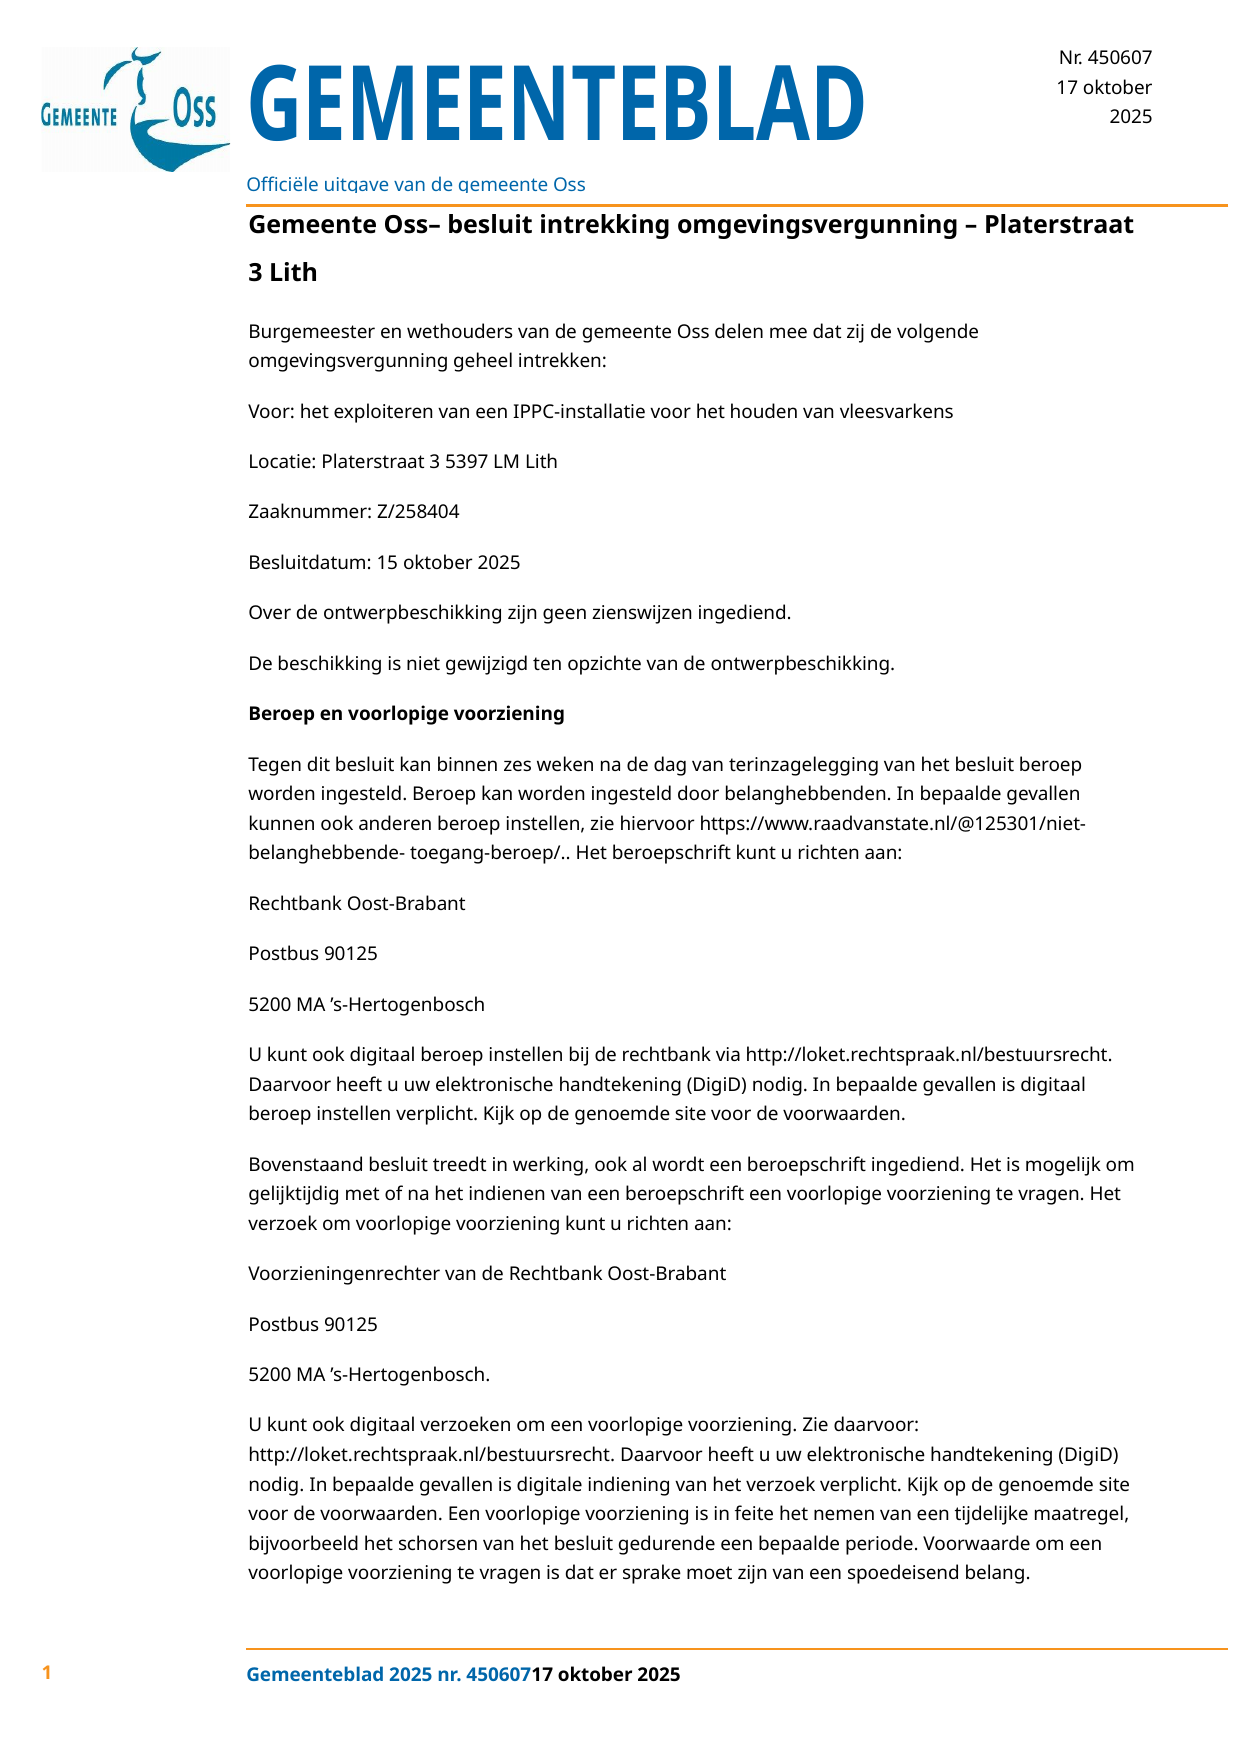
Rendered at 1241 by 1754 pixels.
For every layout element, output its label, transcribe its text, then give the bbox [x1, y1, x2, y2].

text Zaaknummer: Z/258404 [248, 499, 1152, 524]
text Voor: het exploiteren van een IPPC-installatie voor het houden van vleesvarkens [248, 398, 1152, 424]
text U kunt ook digitaal beroep instellen bij de rechtbank via http://loket.rechtspraak.nl/bestuursrecht. Daarvoor heeft u uw elektronische handtekening (DigiD) nodig. In bepaalde gevallen is digitaal beroep instellen verplicht. Kijk op de genoemde site voor de voorwaarden. [248, 1041, 1152, 1126]
text De beschikking is niet gewijzigd ten opzichte van de ontwerpbeschikking. [248, 650, 1152, 676]
text Bovenstaand besluit treedt in werking, ook al wordt een beroepschrift ingediend. Het is mogelijk om gelijktijdig met of na het indienen van een beroepschrift een voorlopige voorziening te vragen. Het verzoek om voorlopige voorziening kunt u richten aan: [248, 1151, 1152, 1236]
text Over de ontwerpbeschikking zijn geen zienswijzen ingediend. [248, 599, 1152, 625]
text Burgemeester en wethouders van de gemeente Oss delen mee dat zij de volgende omgevingsvergunning geheel intrekken: [248, 318, 1152, 373]
text Beroep en voorlopige voorziening [248, 700, 1152, 726]
text Postbus 90125 [248, 1311, 1152, 1337]
text U kunt ook digitaal verzoeken om een voorlopige voorziening. Zie daarvoor: http://loket.rechtspraak.nl/bestuursrecht. Daarvoor heeft u uw elektronische handtekening (DigiD) nodig. In bepaalde gevallen is digitale indiening van het verzoek verplicht. Kijk op de genoemde site voor de voorwaarden. Een voorlopige voorziening is in feite het nemen van een tijdelijke maatregel, bijvoorbeeld het schorsen van het besluit gedurende een bepaalde periode. Voorwaarde om een voorlopige voorziening te vragen is dat er sprake moet zijn van een spoedeisend belang. [248, 1412, 1152, 1585]
text Postbus 90125 [248, 940, 1152, 966]
picture [41, 47, 231, 172]
text Tegen dit besluit kan binnen zes weken na de dag van terinzagelegging van het besluit beroep worden ingesteld. Beroep kan worden ingesteld door belanghebbenden. In bepaalde gevallen kunnen ook anderen beroep instellen, zie hiervoor https://www.raadvanstate.nl/@125301/niet-belanghebbende- toegang-beroep/.. Het beroepschrift kunt u richten aan: [248, 751, 1152, 865]
text Voorzieningenrechter van de Rechtbank Oost-Brabant [248, 1260, 1152, 1286]
text 5200 MA ’s-Hertogenbosch. [248, 1361, 1152, 1387]
text 5200 MA ’s-Hertogenbosch [248, 991, 1152, 1017]
text Gemeente Oss– besluit intrekking omgevingsvergunning – Platerstraat 3 Lith [248, 207, 1152, 288]
text Besluitdatum: 15 oktober 2025 [248, 549, 1152, 575]
text Rechtbank Oost-Brabant [248, 890, 1152, 916]
text Locatie: Platerstraat 3 5397 LM Lith [248, 448, 1152, 474]
